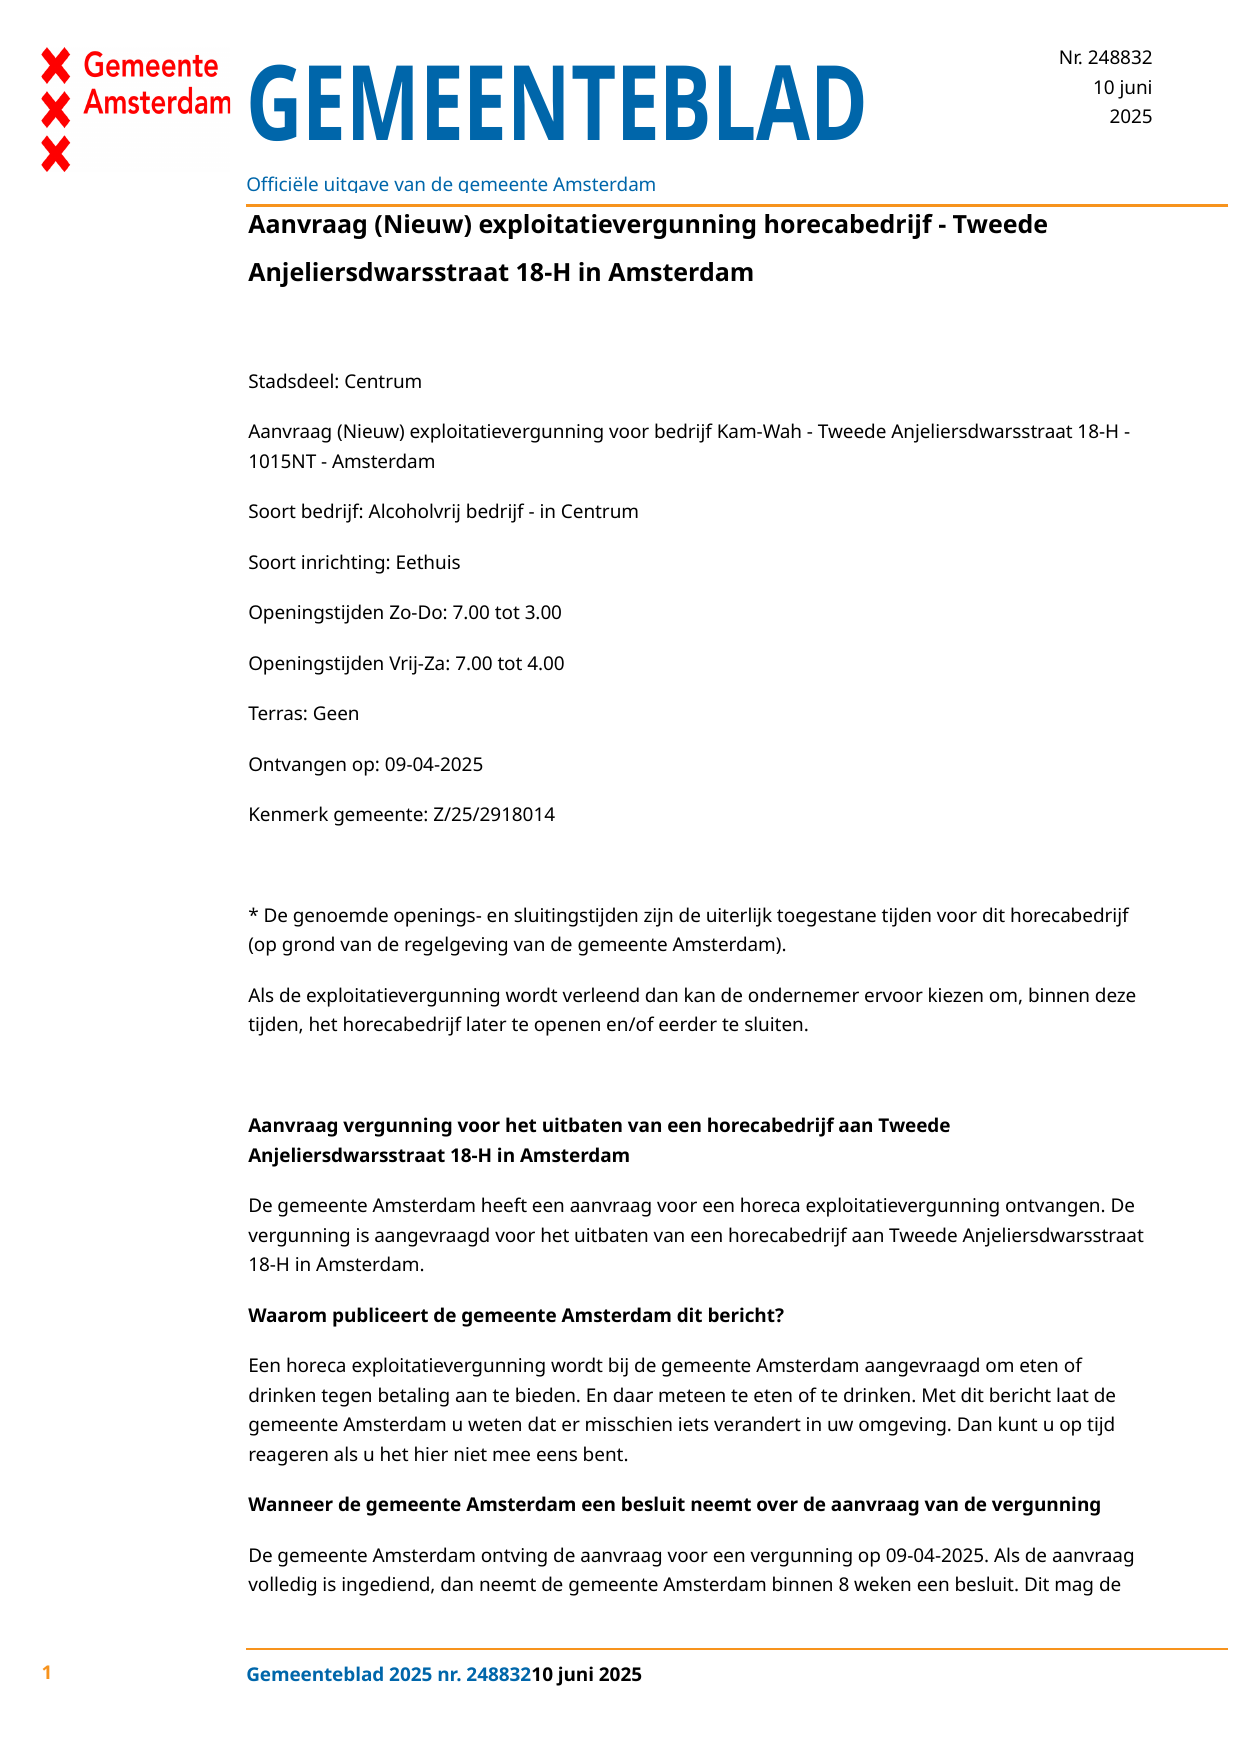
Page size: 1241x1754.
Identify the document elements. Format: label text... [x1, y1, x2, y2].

text De gemeente Amsterdam heeft een aanvraag voor een horeca exploitatievergunning ontvangen. De vergunning is aangevraagd voor het uitbaten van een horecabedrijf aan Tweede Anjeliersdwarsstraat 18-H in Amsterdam. [248, 1192, 1152, 1277]
text Stadsdeel: Centrum [248, 368, 1152, 394]
text De gemeente Amsterdam ontving de aanvraag voor een vergunning op 09-04-2025. Als de aanvraag volledig is ingediend, dan neemt de gemeente Amsterdam binnen 8 weken een besluit. Dit mag de [248, 1542, 1152, 1597]
text Soort inrichting: Eethuis [248, 549, 1152, 575]
picture [41, 47, 231, 172]
text Openingstijden Zo-Do: 7.00 tot 3.00 [248, 599, 1152, 625]
text Openingstijden Vrij-Za: 7.00 tot 4.00 [248, 650, 1152, 676]
text Wanneer de gemeente Amsterdam een besluit neemt over de aanvraag van de vergunning [248, 1492, 1152, 1517]
text Een horeca exploitatievergunning wordt bij de gemeente Amsterdam aangevraagd om eten of drinken tegen betaling aan te bieden. En daar meteen te eten of te drinken. Met dit bericht laat de gemeente Amsterdam u weten dat er misschien iets verandert in uw omgeving. Dan kunt u op tijd reageren als u het hier niet mee eens bent. [248, 1352, 1152, 1467]
text Als de exploitatievergunning wordt verleend dan kan de ondernemer ervoor kiezen om, binnen deze tijden, het horecabedrijf later te openen en/of eerder te sluiten. [248, 982, 1152, 1037]
text Aanvraag (Nieuw) exploitatievergunning horecabedrijf - Tweede Anjeliersdwarsstraat 18-H in Amsterdam [248, 207, 1152, 288]
text Soort bedrijf: Alcoholvrij bedrijf - in Centrum [248, 499, 1152, 524]
text * De genoemde openings- en sluitingstijden zijn de uiterlijk toegestane tijden voor dit horecabedrijf (op grond van de regelgeving van de gemeente Amsterdam). [248, 902, 1152, 957]
text Waarom publiceert de gemeente Amsterdam dit bericht? [248, 1302, 1152, 1328]
text Kenmerk gemeente: Z/25/2918014 [248, 801, 1152, 827]
text Terras: Geen [248, 700, 1152, 726]
text Ontvangen op: 09-04-2025 [248, 751, 1152, 777]
text Aanvraag vergunning voor het uitbaten van een horecabedrijf aan Tweede Anjeliersdwarsstraat 18-H in Amsterdam [248, 1112, 1152, 1168]
text Aanvraag (Nieuw) exploitatievergunning voor bedrijf Kam-Wah - Tweede Anjeliersdwarsstraat 18-H - 1015NT - Amsterdam [248, 419, 1152, 474]
